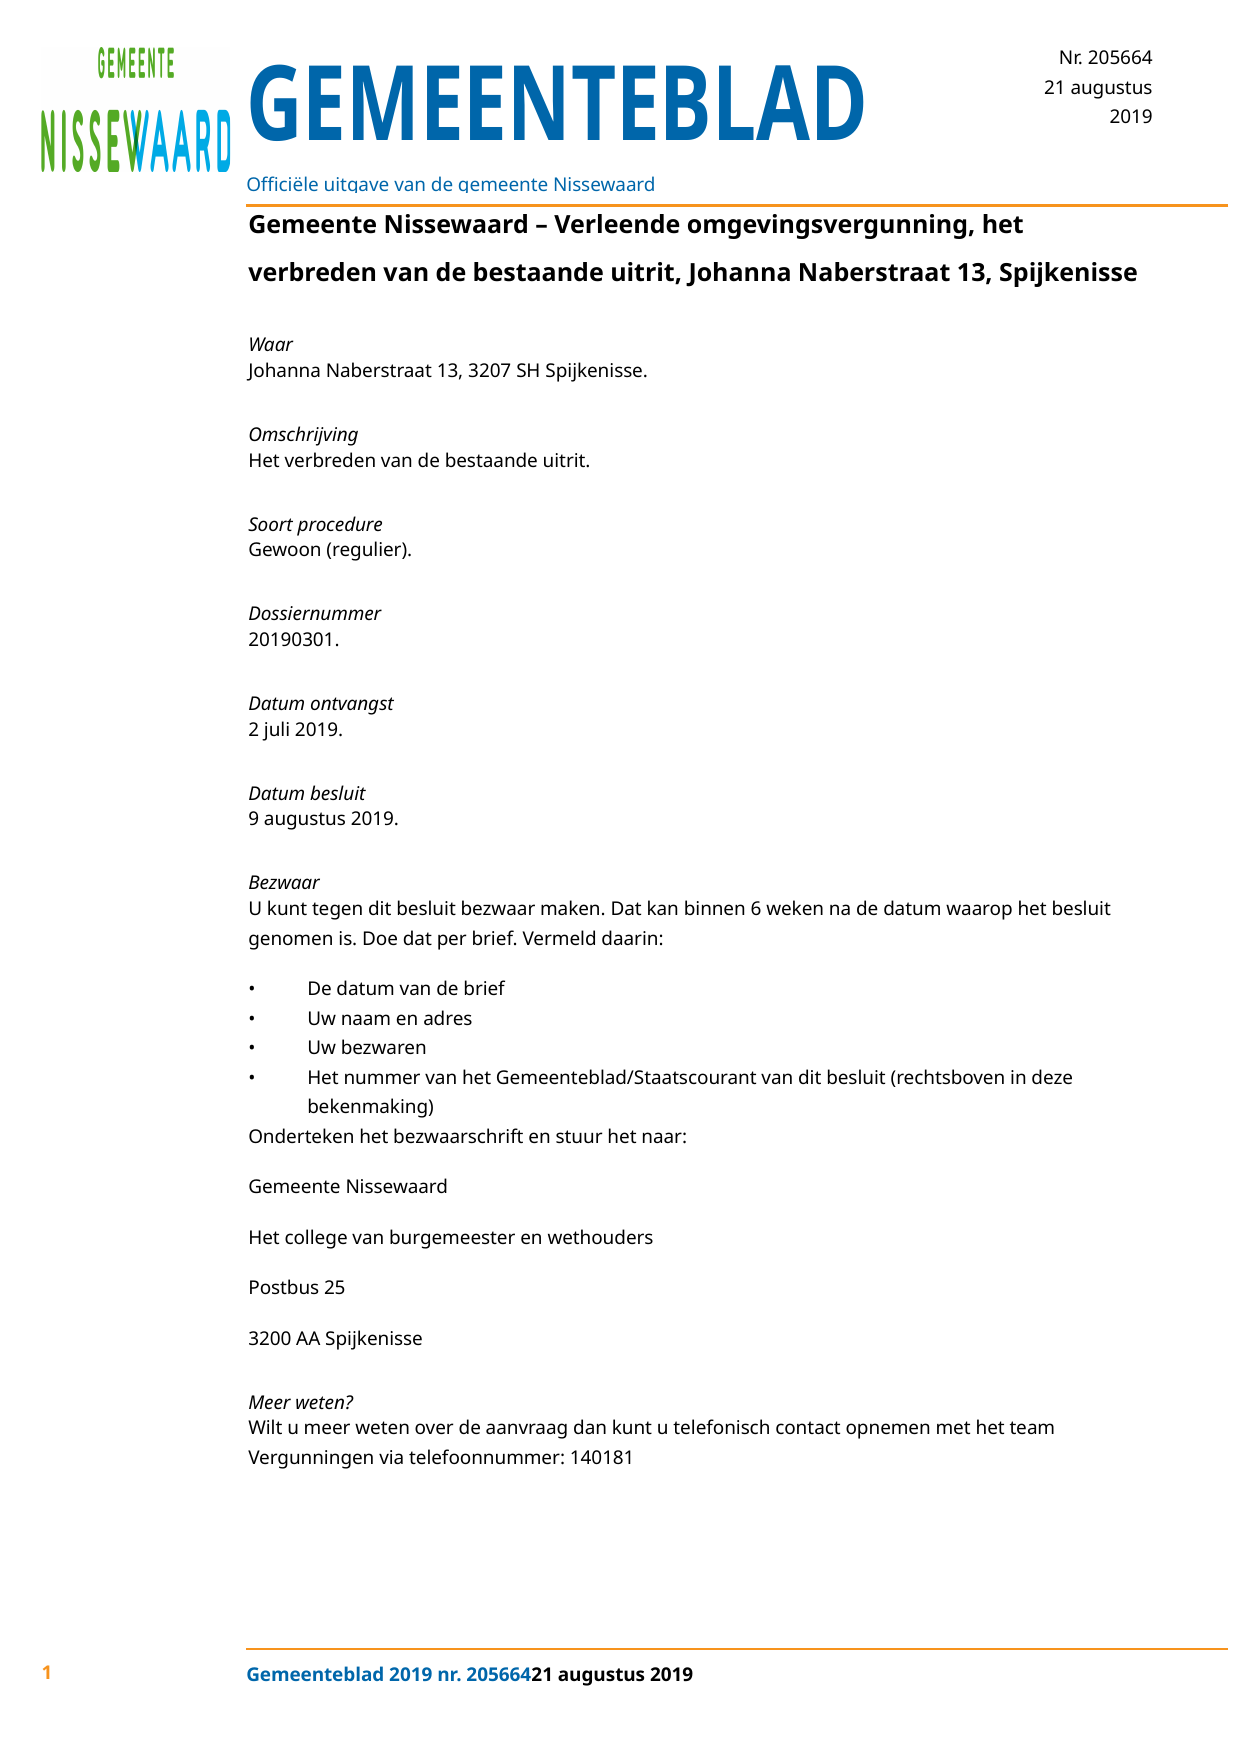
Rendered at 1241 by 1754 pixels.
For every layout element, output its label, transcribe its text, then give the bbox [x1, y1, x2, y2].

text Postbus 25 [248, 1274, 1152, 1300]
text Johanna Naberstraat 13, 3207 SH Spijkenisse. [248, 357, 1152, 383]
text Het verbreden van de bestaande uitrit. [248, 447, 1152, 473]
text Waar [248, 331, 1152, 357]
text Gemeente Nissewaard – Verleende omgevingsvergunning, het verbreden van de bestaande uitrit, Johanna Naberstraat 13, Spijkenisse [248, 207, 1152, 288]
text Wilt u meer weten over de aanvraag dan kunt u telefonisch contact opnemen met het team Vergunningen via telefoonnummer: 140181 [248, 1414, 1152, 1470]
text Gewoon (regulier). [248, 537, 1152, 562]
list De datum van de brief [248, 975, 1152, 1001]
text U kunt tegen dit besluit bezwaar maken. Dat kan binnen 6 weken na de datum waarop het besluit genomen is. Doe dat per brief. Vermeld daarin: [248, 895, 1152, 951]
picture [222, 122, 227, 160]
text Datum ontvangst [248, 690, 1152, 716]
text 3200 AA Spijkenisse [248, 1325, 1152, 1351]
picture [200, 151, 206, 172]
text Omschrijving [248, 421, 1152, 447]
text 2 juli 2019. [248, 716, 1152, 742]
text Bezwaar [248, 869, 1152, 895]
text Dossiernummer [248, 601, 1152, 626]
picture [176, 157, 187, 172]
text Onderteken het bezwaarschrift en stuur het naar: [248, 1123, 1152, 1149]
picture [201, 122, 206, 138]
text Het college van burgemeester en wethouders [248, 1224, 1152, 1250]
list Uw bezwaren [248, 1034, 1152, 1060]
picture [41, 47, 231, 172]
picture [154, 157, 165, 172]
text 20190301. [248, 626, 1152, 652]
text 9 augustus 2019. [248, 806, 1152, 831]
text Gemeente Nissewaard [248, 1174, 1152, 1199]
list Uw naam en adres [248, 1005, 1152, 1031]
text Datum besluit [248, 780, 1152, 806]
text Soort procedure [248, 511, 1152, 537]
list Het nummer van het Gemeenteblad/Staatscourant van dit besluit (rechtsboven in deze bekenmaking) [248, 1064, 1152, 1119]
text Meer weten? [248, 1389, 1152, 1414]
